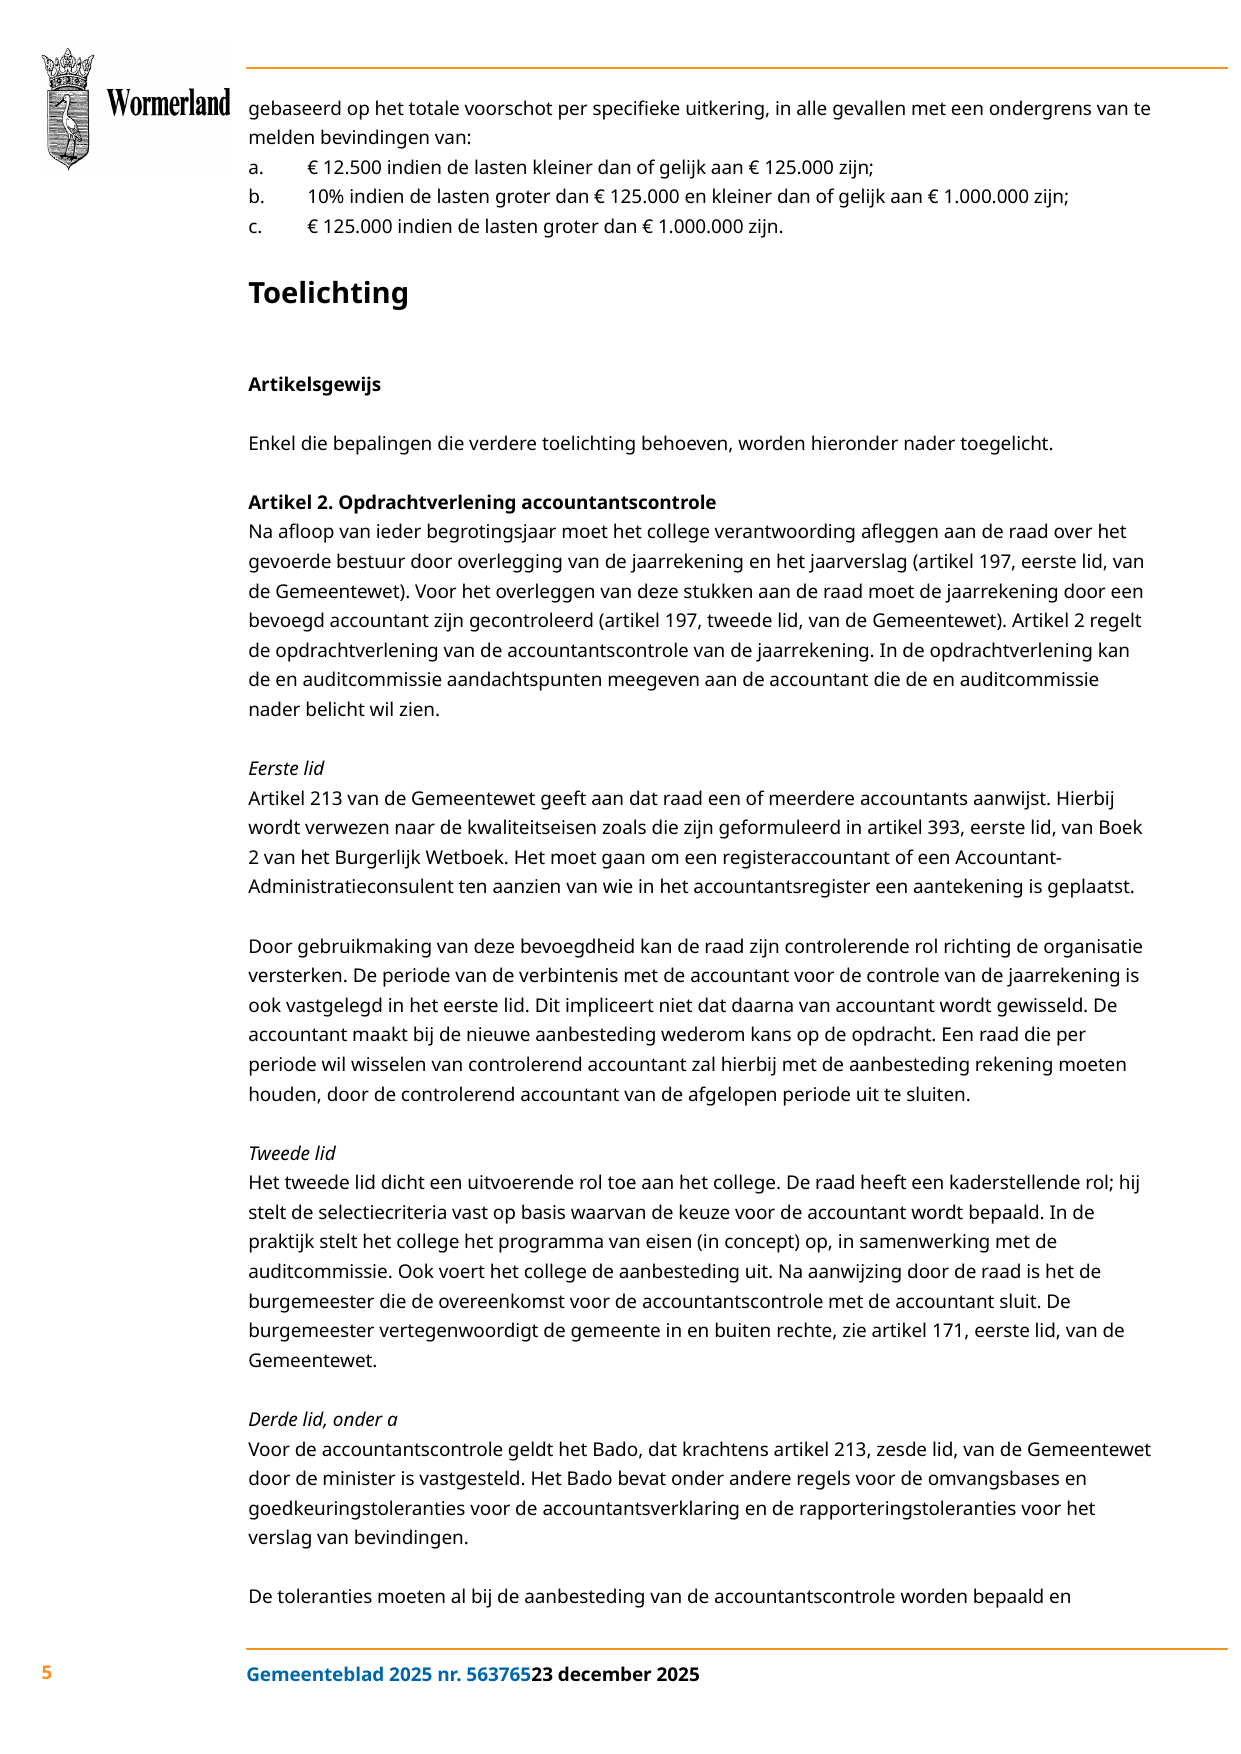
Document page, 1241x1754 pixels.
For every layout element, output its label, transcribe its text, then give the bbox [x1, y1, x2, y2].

text Het tweede lid dicht een uitvoerende rol toe aan het college. De raad heeft een kaderstellende rol; hij stelt de selectiecriteria vast op basis waarvan de keuze voor de accountant wordt bepaald. In de praktijk stelt het college het programma van eisen (in concept) op, in samenwerking met de auditcommissie. Ook voert het college de aanbesteding uit. Na aanwijzing door de raad is het de burgemeester die de overeenkomst voor de accountantscontrole met de accountant sluit. De burgemeester vertegenwoordigt de gemeente in en buiten rechte, zie artikel 171, eerste lid, van de Gemeentewet. [248, 1169, 1152, 1373]
list 10% indien de lasten groter dan € 125.000 en kleiner dan of gelijk aan € 1.000.000 zijn; [248, 183, 1152, 209]
text Toelichting [248, 272, 1152, 312]
text Artikelsgewijs [248, 371, 1152, 396]
text Tweede lid [248, 1140, 1152, 1166]
text Derde lid, onder a [248, 1406, 1152, 1432]
text Na afloop van ieder begrotingsjaar moet het college verantwoording afleggen aan de raad over het gevoerde bestuur door overlegging van de jaarrekening en het jaarverslag (artikel 197, eerste lid, van de Gemeentewet). Voor het overleggen van deze stukken aan de raad moet de jaarrekening door een bevoegd accountant zijn gecontroleerd (artikel 197, tweede lid, van de Gemeentewet). Artikel 2 regelt de opdrachtverlening van de accountantscontrole van de jaarrekening. In de opdrachtverlening kan de en auditcommissie aandachtspunten meegeven aan de accountant die de en auditcommissie nader belicht wil zien. [248, 519, 1152, 722]
list € 125.000 indien de lasten groter dan € 1.000.000 zijn. [248, 213, 1152, 239]
picture [41, 47, 231, 172]
list € 12.500 indien de lasten kleiner dan of gelijk aan € 125.000 zijn; [248, 154, 1152, 180]
text De toleranties moeten al bij de aanbesteding van de accountantscontrole worden bepaald en [248, 1584, 1152, 1609]
text gebaseerd op het totale voorschot per specifieke uitkering, in alle gevallen met een ondergrens van te melden bevindingen van: [248, 95, 1152, 150]
text Eerste lid [248, 755, 1152, 781]
text Door gebruikmaking van deze bevoegdheid kan de raad zijn controlerende rol richting de organisatie versterken. De periode van de verbintenis met de accountant voor de controle van de jaarrekening is ook vastgelegd in het eerste lid. Dit impliceert niet dat daarna van accountant wordt gewisseld. De accountant maakt bij de nieuwe aanbesteding wederom kans op de opdracht. Een raad die per periode wil wisselen van controlerend accountant zal hierbij met de aanbesteding rekening moeten houden, door de controlerend accountant van de afgelopen periode uit te sluiten. [248, 933, 1152, 1106]
text Voor de accountantscontrole geldt het Bado, dat krachtens artikel 213, zesde lid, van de Gemeentewet door de minister is vastgesteld. Het Bado bevat onder andere regels voor de omvangsbases en goedkeuringstoleranties voor de accountantsverklaring en de rapporteringstoleranties voor het verslag van bevindingen. [248, 1436, 1152, 1550]
text Enkel die bepalingen die verdere toelichting behoeven, worden hieronder nader toegelicht. [248, 430, 1152, 456]
text Artikel 213 van de Gemeentewet geeft aan dat raad een of meerdere accountants aanwijst. Hierbij wordt verwezen naar de kwaliteitseisen zoals die zijn geformuleerd in artikel 393, eerste lid, van Boek 2 van het Burgerlijk Wetboek. Het moet gaan om een registeraccountant of een Accountant-Administratieconsulent ten aanzien van wie in het accountantsregister een aantekening is geplaatst. [248, 785, 1152, 899]
text Artikel 2. Opdrachtverlening accountantscontrole [248, 489, 1152, 515]
